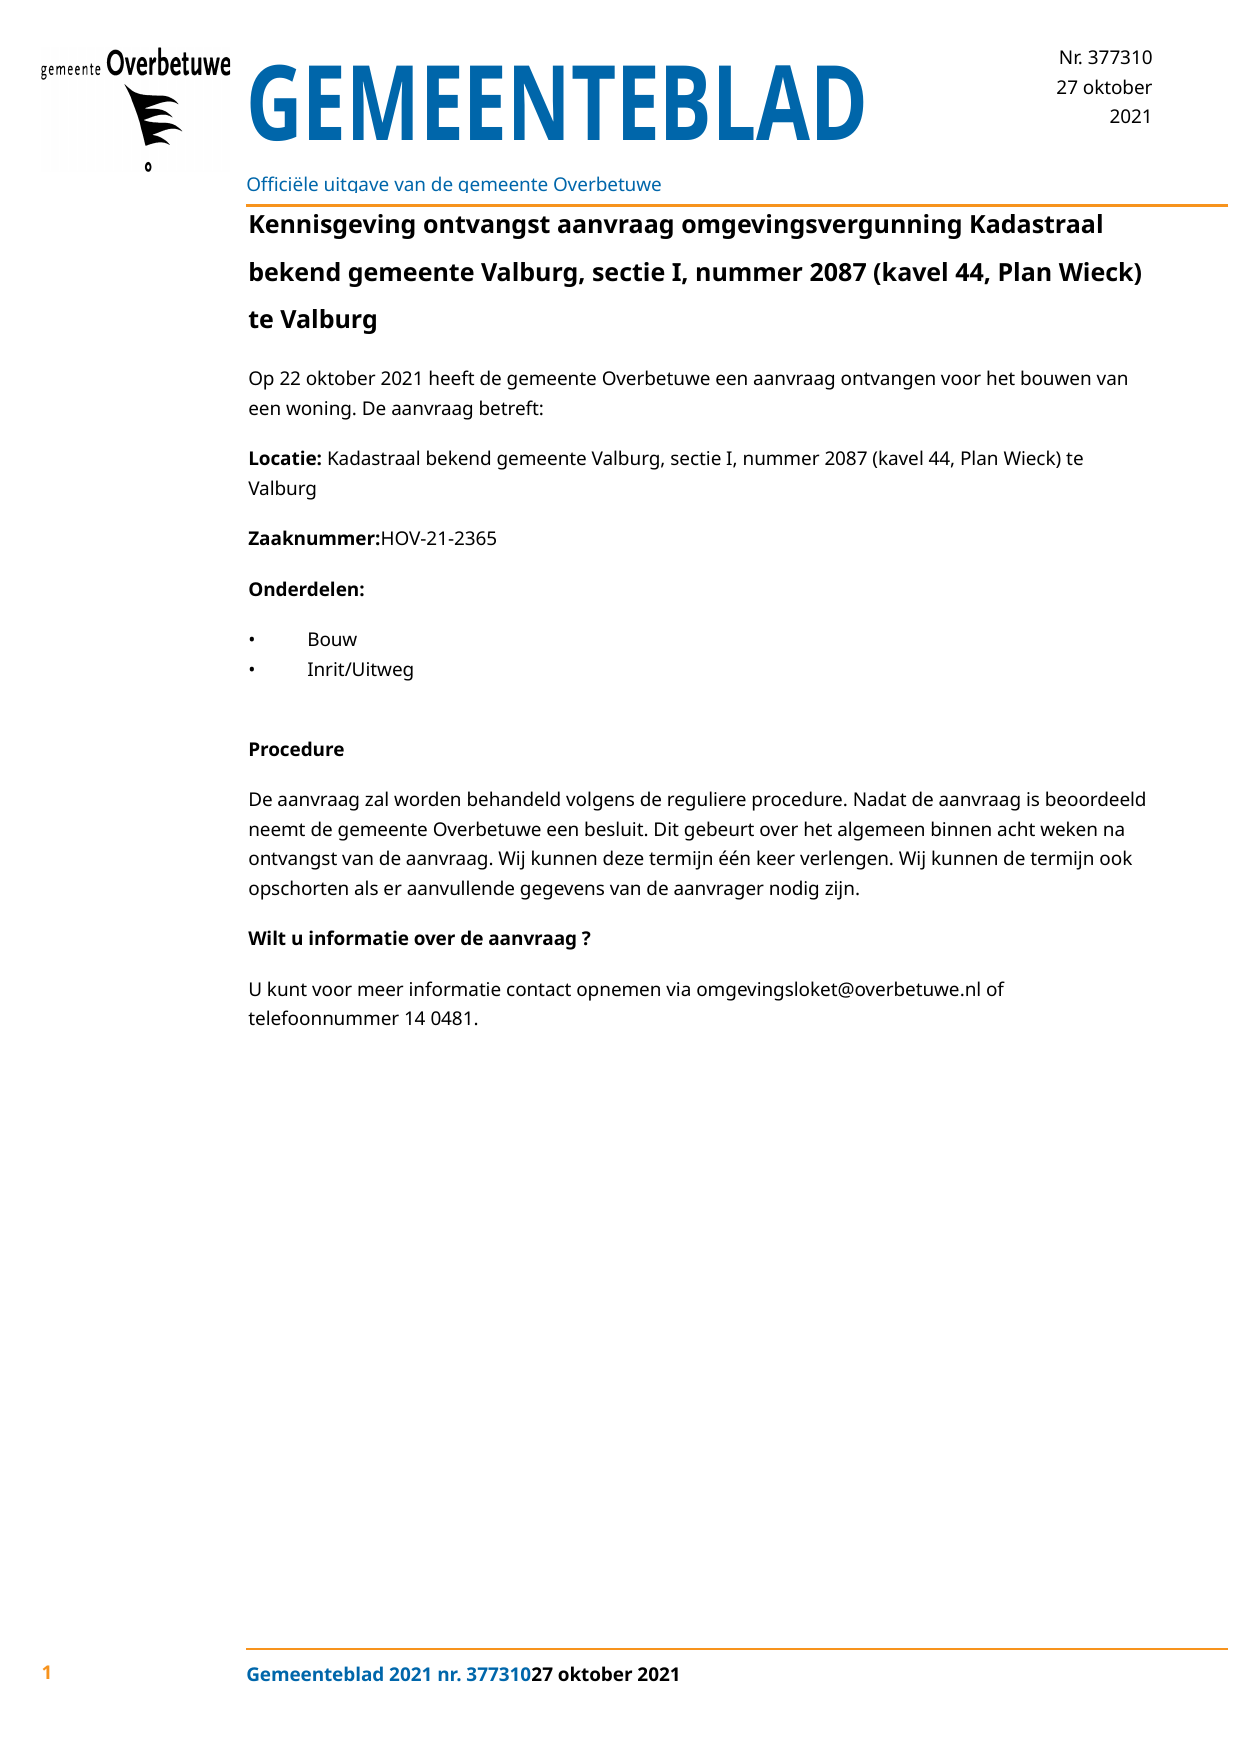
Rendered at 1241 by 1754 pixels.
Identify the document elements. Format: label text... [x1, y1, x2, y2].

list Bouw [248, 626, 1152, 652]
text Zaaknummer:HOV-21-2365 [248, 526, 1152, 551]
text Wilt u informatie over de aanvraag ? [248, 926, 1152, 951]
text Kennisgeving ontvangst aanvraag omgevingsvergunning Kadastraal bekend gemeente Valburg, sectie I, nummer 2087 (kavel 44, Plan Wieck) te Valburg [248, 207, 1152, 336]
text Op 22 oktober 2021 heeft de gemeente Overbetuwe een aanvraag ontvangen voor het bouwen van een woning. De aanvraag betreft: [248, 366, 1152, 421]
list Inrit/Uitweg [248, 656, 1152, 682]
text Locatie: Kadastraal bekend gemeente Valburg, sectie I, nummer 2087 (kavel 44, Plan Wieck) te Valburg [248, 446, 1152, 501]
picture [41, 47, 231, 172]
text De aanvraag zal worden behandeld volgens de reguliere procedure. Nadat de aanvraag is beoordeeld neemt de gemeente Overbetuwe een besluit. Dit gebeurt over het algemeen binnen acht weken na ontvangst van de aanvraag. Wij kunnen deze termijn één keer verlengen. Wij kunnen de termijn ook opschorten als er aanvullende gegevens van de aanvrager nodig zijn. [248, 786, 1152, 901]
text U kunt voor meer informatie contact opnemen via omgevingsloket@overbetuwe.nl of telefoonnummer 14 0481. [248, 976, 1152, 1031]
text Procedure [248, 736, 1152, 762]
text Onderdelen: [248, 576, 1152, 602]
